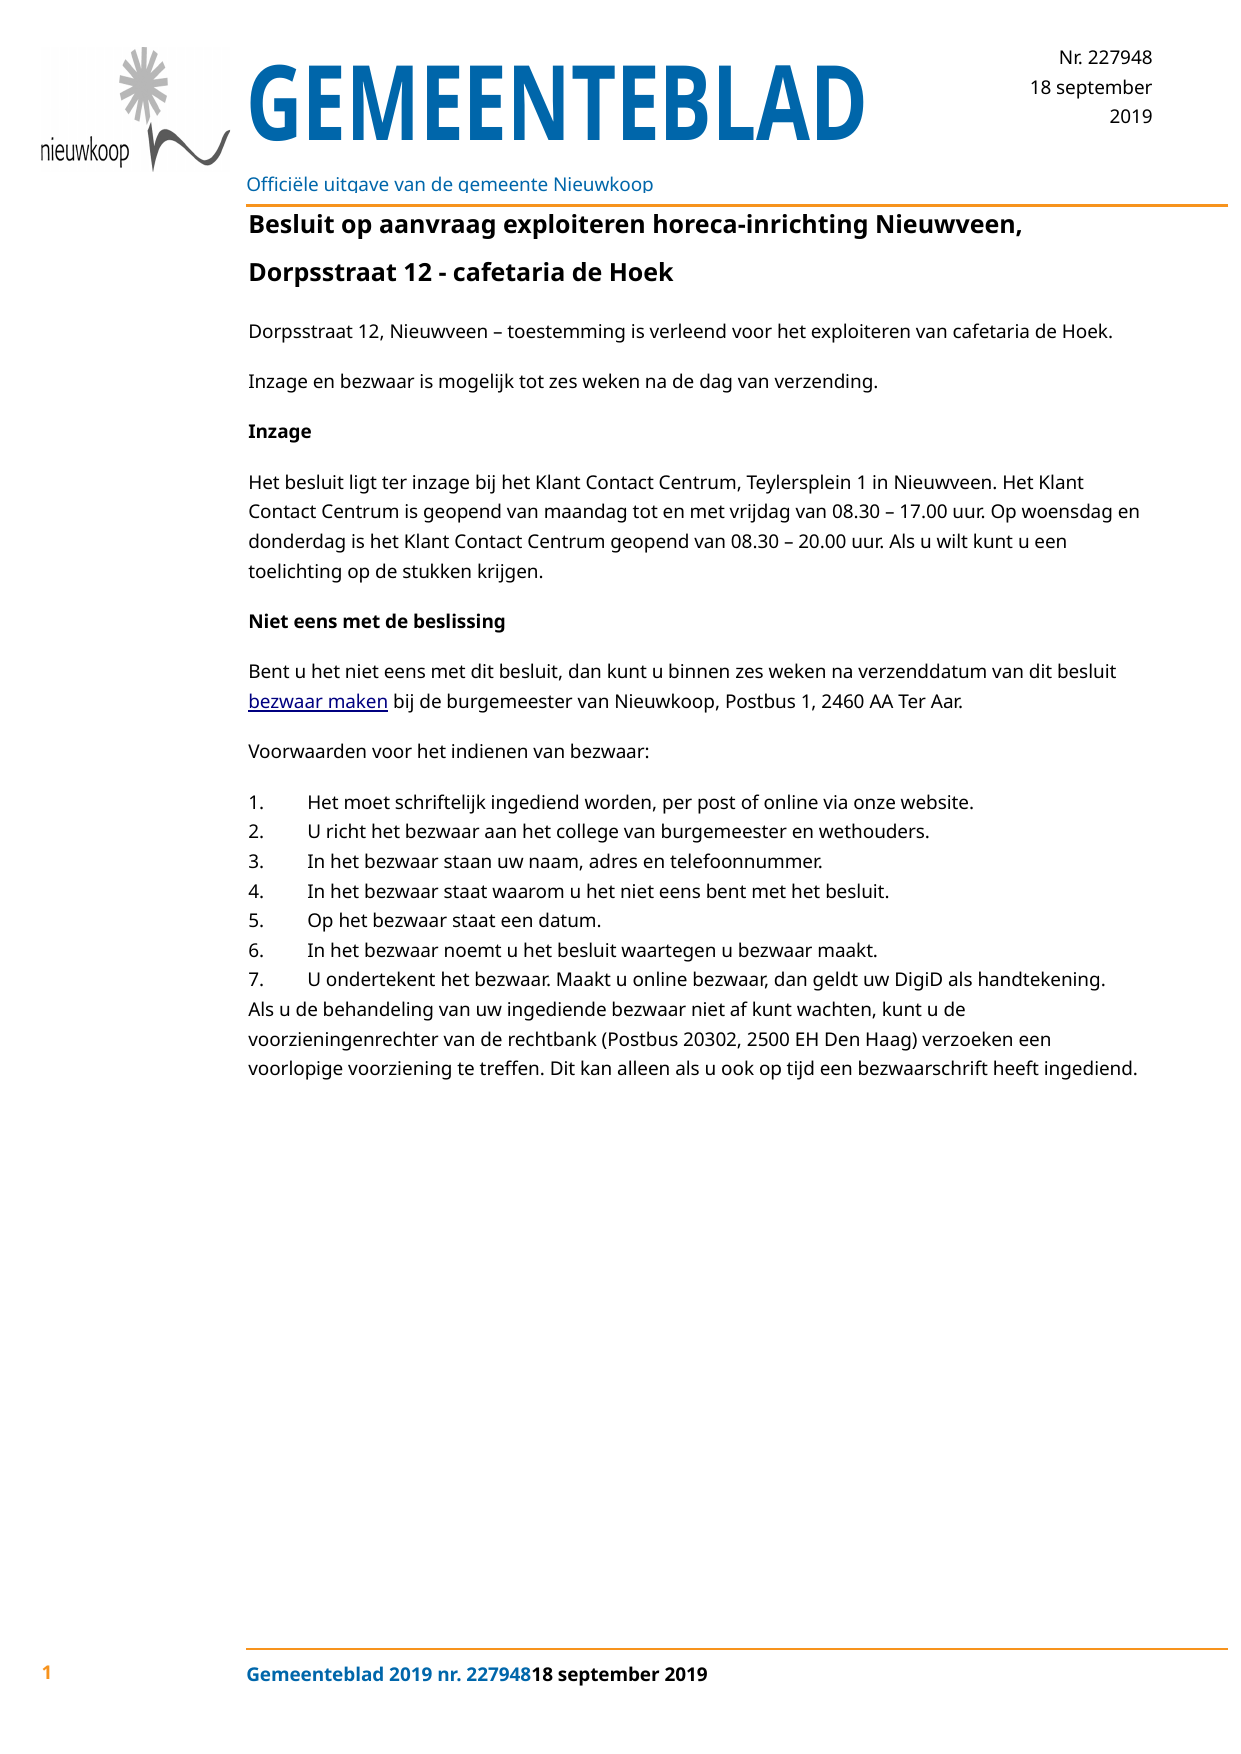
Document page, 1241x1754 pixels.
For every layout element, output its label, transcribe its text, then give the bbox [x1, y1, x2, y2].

list Het moet schriftelijk ingediend worden, per post of online via onze website. [248, 789, 1152, 815]
list In het bezwaar staat waarom u het niet eens bent met het besluit. [248, 878, 1152, 904]
text Inzage [248, 419, 1152, 444]
picture [41, 47, 231, 172]
text Dorpsstraat 12, Nieuwveen – toestemming is verleend voor het exploiteren van cafetaria de Hoek. [248, 318, 1152, 344]
list U richt het bezwaar aan het college van burgemeester en wethouders. [248, 819, 1152, 844]
text Als u de behandeling van uw ingediende bezwaar niet af kunt wachten, kunt u de voorzieningenrechter van de rechtbank (Postbus 20302, 2500 EH Den Haag) verzoeken een voorlopige voorziening te treffen. Dit kan alleen als u ook op tijd een bezwaarschrift heeft ingediend. [248, 996, 1152, 1081]
text Niet eens met de beslissing [248, 608, 1152, 634]
list In het bezwaar noemt u het besluit waartegen u bezwaar maakt. [248, 937, 1152, 963]
text Het besluit ligt ter inzage bij het Klant Contact Centrum, Teylersplein 1 in Nieuwveen. Het Klant Contact Centrum is geopend van maandag tot en met vrijdag van 08.30 – 17.00 uur. Op woensdag en donderdag is het Klant Contact Centrum geopend van 08.30 – 20.00 uur. Als u wilt kunt u een toelichting op de stukken krijgen. [248, 469, 1152, 584]
list U ondertekent het bezwaar. Maakt u online bezwaar, dan geldt uw DigiD als handtekening. [248, 967, 1152, 992]
text Bent u het niet eens met dit besluit, dan kunt u binnen zes weken na verzenddatum van dit besluit bezwaar maken bij de burgemeester van Nieuwkoop, Postbus 1, 2460 AA Ter Aar. [248, 659, 1152, 714]
text Besluit op aanvraag exploiteren horeca-inrichting Nieuwveen, Dorpsstraat 12 - cafetaria de Hoek [248, 207, 1152, 288]
text Inzage en bezwaar is mogelijk tot zes weken na de dag van verzending. [248, 368, 1152, 394]
list Op het bezwaar staat een datum. [248, 907, 1152, 933]
list In het bezwaar staan uw naam, adres en telefoonnummer. [248, 848, 1152, 874]
text Voorwaarden voor het indienen van bezwaar: [248, 739, 1152, 764]
